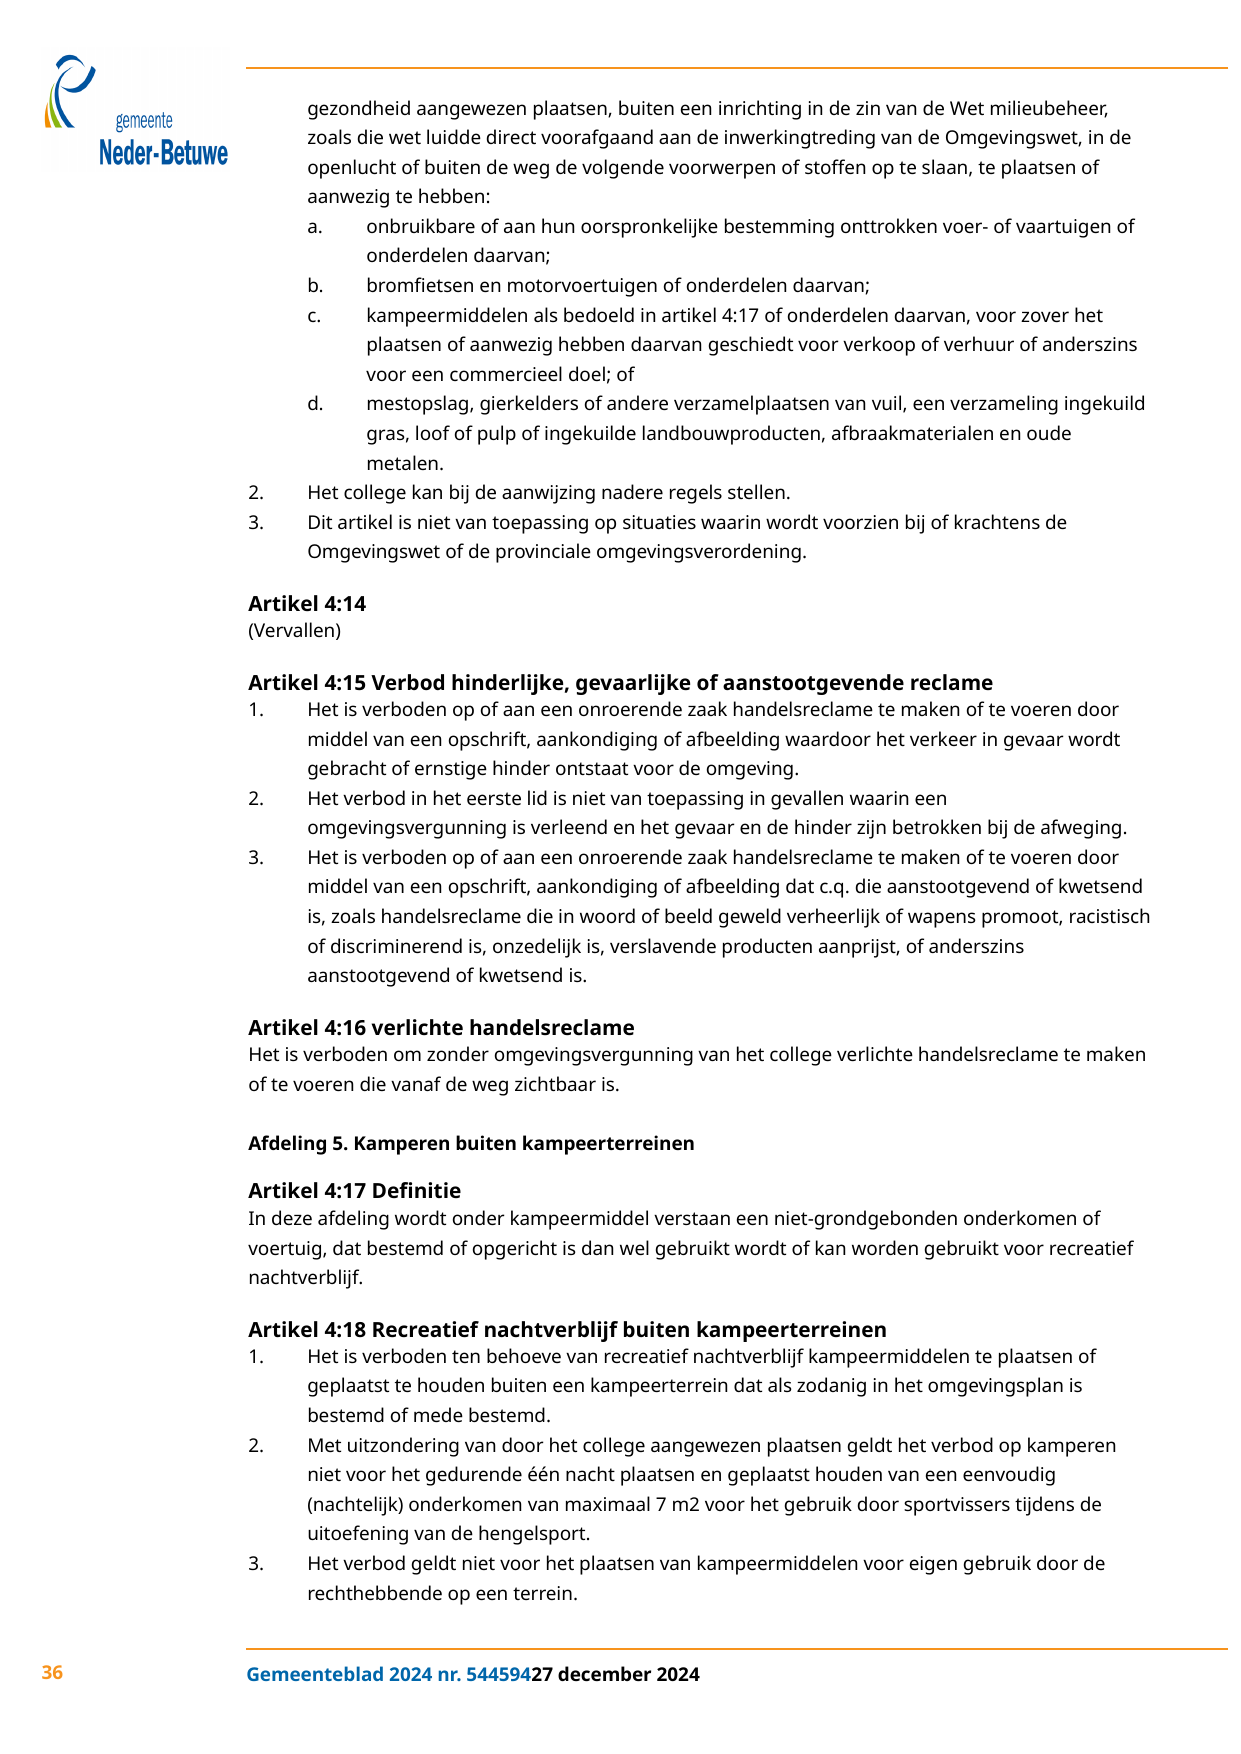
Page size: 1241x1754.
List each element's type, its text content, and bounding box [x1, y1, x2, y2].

picture [41, 47, 231, 172]
text In deze afdeling wordt onder kampeermiddel verstaan een niet-grondgebonden onderkomen of voertuig, dat bestemd of opgericht is dan wel gebruikt wordt of kan worden gebruikt voor recreatief nachtverblijf. [248, 1205, 1152, 1290]
text Artikel 4:15 Verbod hinderlijke, gevaarlijke of aanstootgevende reclame [248, 668, 1152, 696]
list Het college kan bij de aanwijzing nadere regels stellen. [248, 479, 1152, 505]
list Het verbod in het eerste lid is niet van toepassing in gevallen waarin een omgevingsvergunning is verleend en het gevaar en de hinder zijn betrokken bij de afweging. [248, 785, 1152, 840]
list Het verbod geldt niet voor het plaatsen van kampeermiddelen voor eigen gebruik door de rechthebbende op een terrein. [248, 1550, 1152, 1606]
list gezondheid aangewezen plaatsen, buiten een inrichting in de zin van de Wet milieubeheer, zoals die wet luidde direct voorafgaand aan de inwerkingtreding van de Omgevingswet, in de openlucht of buiten de weg de volgende voorwerpen of stoffen op te slaan, te plaatsen of aanwezig te hebben: [248, 95, 1152, 209]
list bromfietsen en motorvoertuigen of onderdelen daarvan; [307, 272, 1152, 298]
text Artikel 4:14 [248, 589, 1152, 617]
text (Vervallen) [248, 617, 1152, 643]
list kampeermiddelen als bedoeld in artikel 4:17 of onderdelen daarvan, voor zover het plaatsen of aanwezig hebben daarvan geschiedt voor verkoop of verhuur of anderszins voor een commercieel doel; of [307, 302, 1152, 387]
text Artikel 4:16 verlichte handelsreclame [248, 1013, 1152, 1041]
list Het is verboden op of aan een onroerende zaak handelsreclame te maken of te voeren door middel van een opschrift, aankondiging of afbeelding waardoor het verkeer in gevaar wordt gebracht of ernstige hinder ontstaat voor de omgeving. [248, 696, 1152, 781]
text Artikel 4:18 Recreatief nachtverblijf buiten kampeerterreinen [248, 1315, 1152, 1343]
text Het is verboden om zonder omgevingsvergunning van het college verlichte handelsreclame te maken of te voeren die vanaf de weg zichtbaar is. [248, 1041, 1152, 1097]
list Met uitzondering van door het college aangewezen plaatsen geldt het verbod op kamperen niet voor het gedurende één nacht plaatsen en geplaatst houden van een eenvoudig (nachtelijk) onderkomen van maximaal 7 m2 voor het gebruik door sportvissers tijdens de uitoefening van de hengelsport. [248, 1432, 1152, 1546]
list Het is verboden op of aan een onroerende zaak handelsreclame te maken of te voeren door middel van een opschrift, aankondiging of afbeelding dat c.q. die aanstootgevend of kwetsend is, zoals handelsreclame die in woord of beeld geweld verheerlijk of wapens promoot, racistisch of discriminerend is, onzedelijk is, verslavende producten aanprijst, of anderszins aanstootgevend of kwetsend is. [248, 844, 1152, 988]
text Artikel 4:17 Definitie [248, 1177, 1152, 1205]
text Afdeling 5. Kamperen buiten kampeerterreinen [248, 1130, 1152, 1156]
list mestopslag, gierkelders of andere verzamelplaatsen van vuil, een verzameling ingekuild gras, loof of pulp of ingekuilde landbouwproducten, afbraakmaterialen en oude metalen. [307, 391, 1152, 476]
list Het is verboden ten behoeve van recreatief nachtverblijf kampeermiddelen te plaatsen of geplaatst te houden buiten een kampeerterrein dat als zodanig in het omgevingsplan is bestemd of mede bestemd. [248, 1343, 1152, 1428]
list Dit artikel is niet van toepassing op situaties waarin wordt voorzien bij of krachtens de Omgevingswet of de provinciale omgevingsverordening. [248, 509, 1152, 564]
list onbruikbare of aan hun oorspronkelijke bestemming onttrokken voer- of vaartuigen of onderdelen daarvan; [307, 213, 1152, 268]
